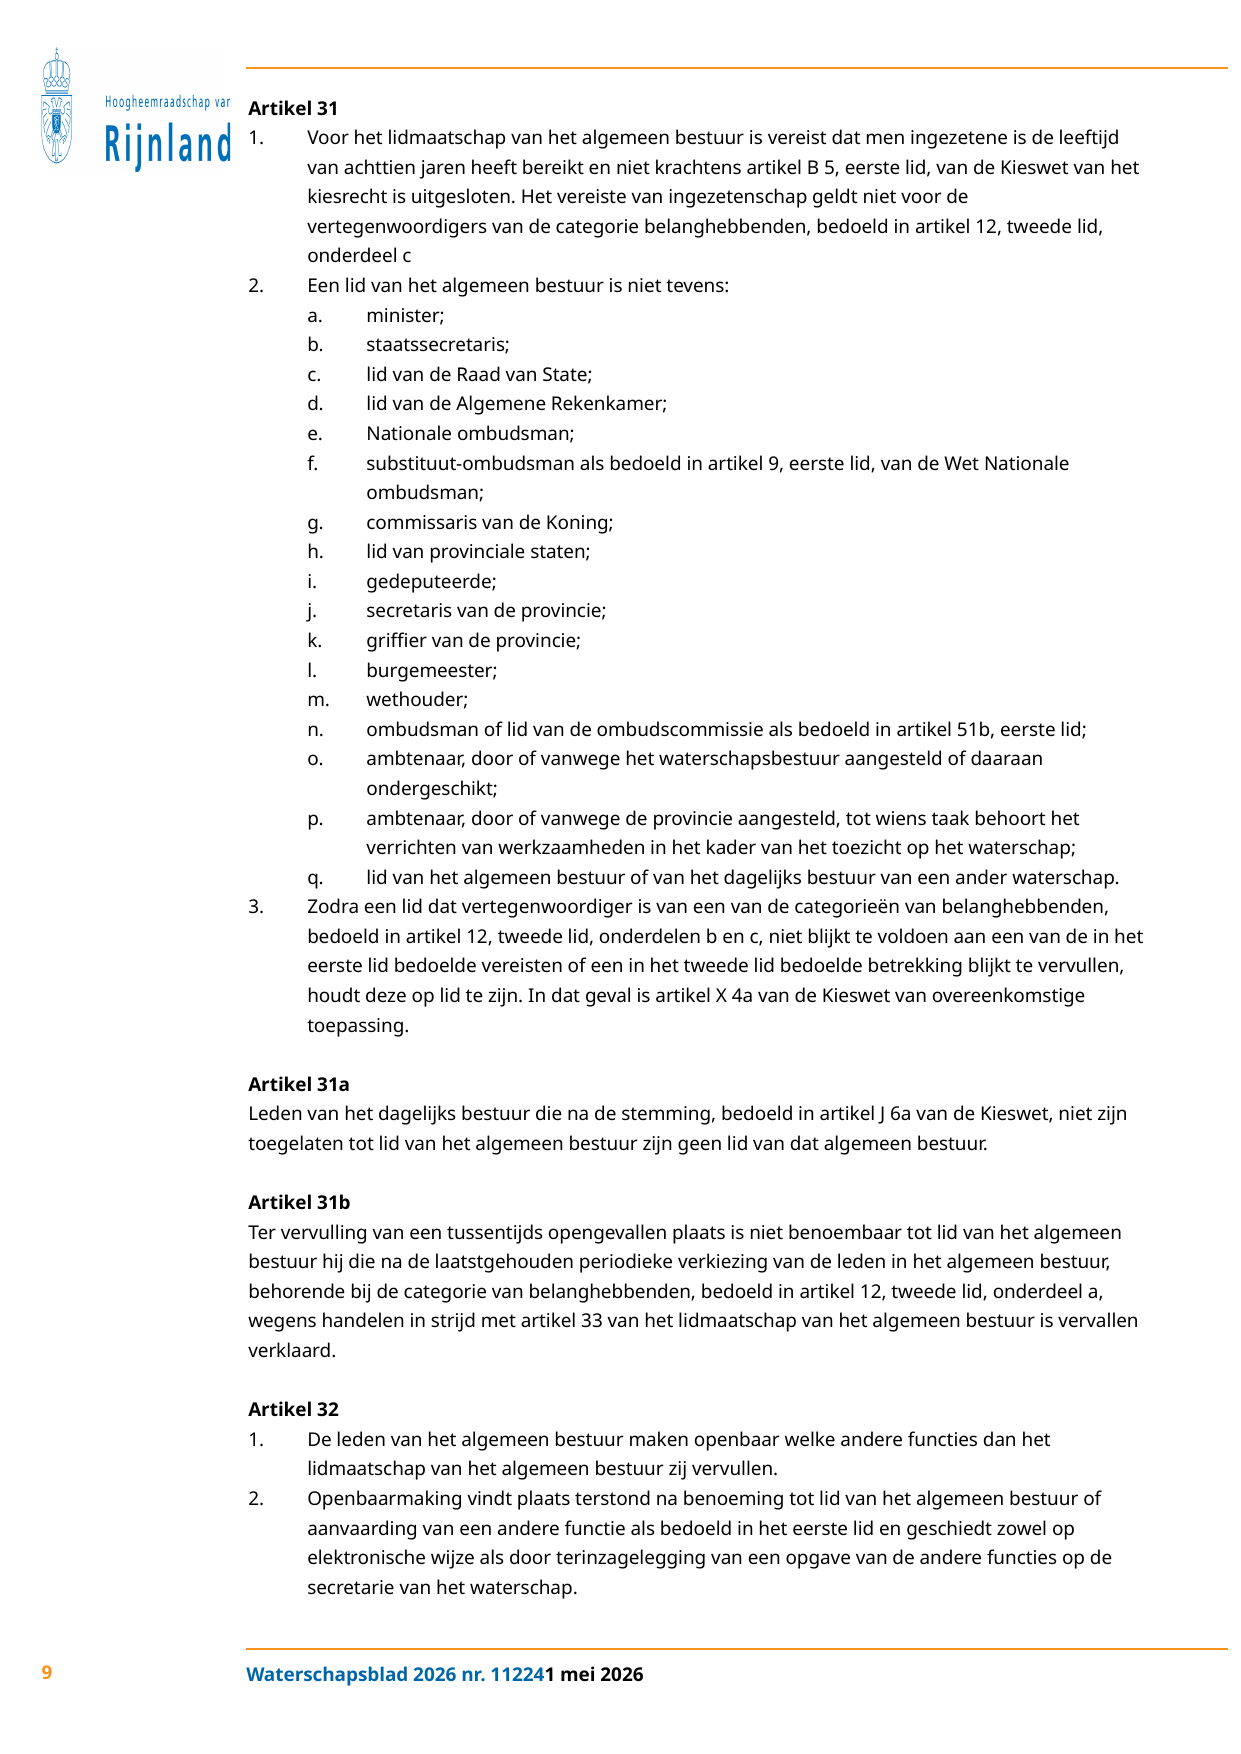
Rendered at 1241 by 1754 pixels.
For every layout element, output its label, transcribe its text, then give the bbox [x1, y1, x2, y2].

list lid van de Algemene Rekenkamer; [307, 391, 1152, 416]
list De leden van het algemeen bestuur maken openbaar welke andere functies dan het lidmaatschap van het algemeen bestuur zij vervullen. [248, 1426, 1152, 1481]
list Voor het lidmaatschap van het algemeen bestuur is vereist dat men ingezetene is de leeftijd van achttien jaren heeft bereikt en niet krachtens artikel B 5, eerste lid, van de Kieswet van het kiesrecht is uitgesloten. Het vereiste van ingezetenschap geldt niet voor de vertegenwoordigers van de categorie belanghebbenden, bedoeld in artikel 12, tweede lid, onderdeel c [248, 124, 1152, 268]
list griffier van de provincie; [307, 627, 1152, 653]
list commissaris van de Koning; [307, 509, 1152, 535]
list gedeputeerde; [307, 568, 1152, 594]
list lid van provinciale staten; [307, 538, 1152, 564]
text Artikel 31a [248, 1071, 1152, 1097]
text Artikel 32 [248, 1396, 1152, 1422]
text Artikel 31b [248, 1189, 1152, 1215]
list substituut-ombudsman als bedoeld in artikel 9, eerste lid, van de Wet Nationale ombudsman; [307, 450, 1152, 505]
list Een lid van het algemeen bestuur is niet tevens: [248, 272, 1152, 298]
list lid van de Raad van State; [307, 361, 1152, 387]
list ombudsman of lid van de ombudscommissie als bedoeld in artikel 51b, eerste lid; [307, 716, 1152, 742]
list minister; [307, 302, 1152, 328]
list lid van het algemeen bestuur of van het dagelijks bestuur van een ander waterschap. [307, 864, 1152, 890]
list ambtenaar, door of vanwege de provincie aangesteld, tot wiens taak behoort het verrichten van werkzaamheden in het kader van het toezicht op het waterschap; [307, 805, 1152, 860]
list ambtenaar, door of vanwege het waterschapsbestuur aangesteld of daaraan ondergeschikt; [307, 746, 1152, 801]
list Nationale ombudsman; [307, 420, 1152, 446]
list staatssecretaris; [307, 331, 1152, 357]
list Openbaarmaking vindt plaats terstond na benoeming tot lid van het algemeen bestuur of aanvaarding van een andere functie als bedoeld in het eerste lid en geschiedt zowel op elektronische wijze als door terinzagelegging van een opgave van de andere functies op de secretarie van het waterschap. [248, 1485, 1152, 1600]
list secretaris van de provincie; [307, 598, 1152, 623]
list burgemeester; [307, 657, 1152, 683]
list Zodra een lid dat vertegenwoordiger is van een van de categorieën van belanghebbenden, bedoeld in artikel 12, tweede lid, onderdelen b en c, niet blijkt te voldoen aan een van de in het eerste lid bedoelde vereisten of een in het tweede lid bedoelde betrekking blijkt te vervullen, houdt deze op lid te zijn. In dat geval is artikel X 4a van de Kieswet van overeenkomstige toepassing. [248, 893, 1152, 1038]
text Leden van het dagelijks bestuur die na de stemming, bedoeld in artikel J 6a van de Kieswet, niet zijn toegelaten tot lid van het algemeen bestuur zijn geen lid van dat algemeen bestuur. [248, 1101, 1152, 1156]
picture [41, 47, 231, 172]
list wethouder; [307, 686, 1152, 712]
text Artikel 31 [248, 95, 1152, 121]
text Ter vervulling van een tussentijds opengevallen plaats is niet benoembaar tot lid van het algemeen bestuur hij die na de laatstgehouden periodieke verkiezing van de leden in het algemeen bestuur, behorende bij de categorie van belanghebbenden, bedoeld in artikel 12, tweede lid, onderdeel a, wegens handelen in strijd met artikel 33 van het lidmaatschap van het algemeen bestuur is vervallen verklaard. [248, 1219, 1152, 1363]
